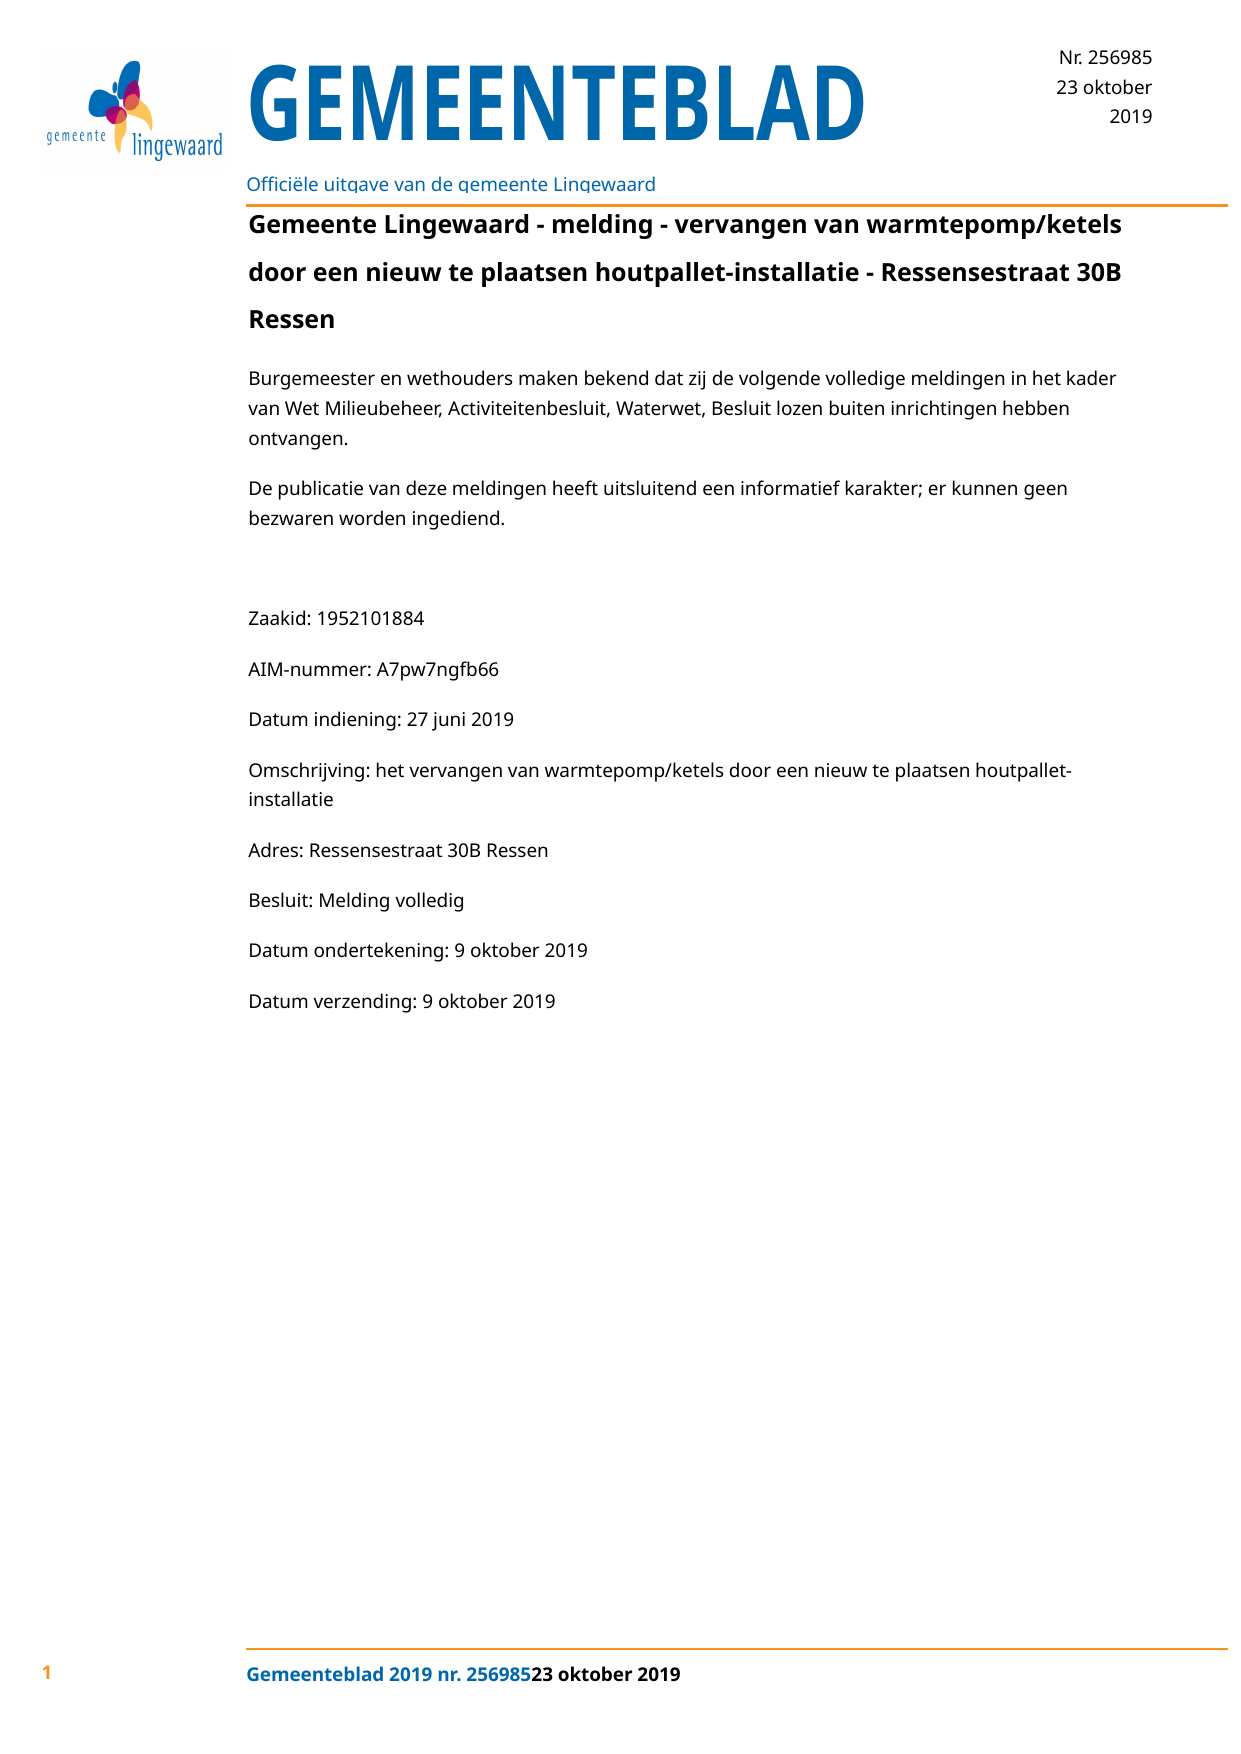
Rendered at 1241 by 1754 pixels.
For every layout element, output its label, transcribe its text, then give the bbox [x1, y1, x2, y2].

picture [41, 47, 231, 172]
text Omschrijving: het vervangen van warmtepomp/ketels door een nieuw te plaatsen houtpallet-installatie [248, 757, 1152, 812]
text Gemeente Lingewaard - melding - vervangen van warmtepomp/ketels door een nieuw te plaatsen houtpallet-installatie - Ressensestraat 30B Ressen [248, 207, 1152, 336]
text Datum indiening: 27 juni 2019 [248, 706, 1152, 732]
text AIM-nummer: A7pw7ngfb66 [248, 656, 1152, 682]
text Zaakid: 1952101884 [248, 606, 1152, 631]
text Besluit: Melding volledig [248, 887, 1152, 913]
text Burgemeester en wethouders maken bekend dat zij de volgende volledige meldingen in het kader van Wet Milieubeheer, Activiteitenbesluit, Waterwet, Besluit lozen buiten inrichtingen hebben ontvangen. [248, 366, 1152, 450]
text Adres: Ressensestraat 30B Ressen [248, 837, 1152, 862]
text Datum ondertekening: 9 oktober 2019 [248, 938, 1152, 963]
text Datum verzending: 9 oktober 2019 [248, 988, 1152, 1014]
text De publicatie van deze meldingen heeft uitsluitend een informatief karakter; er kunnen geen bezwaren worden ingediend. [248, 475, 1152, 530]
